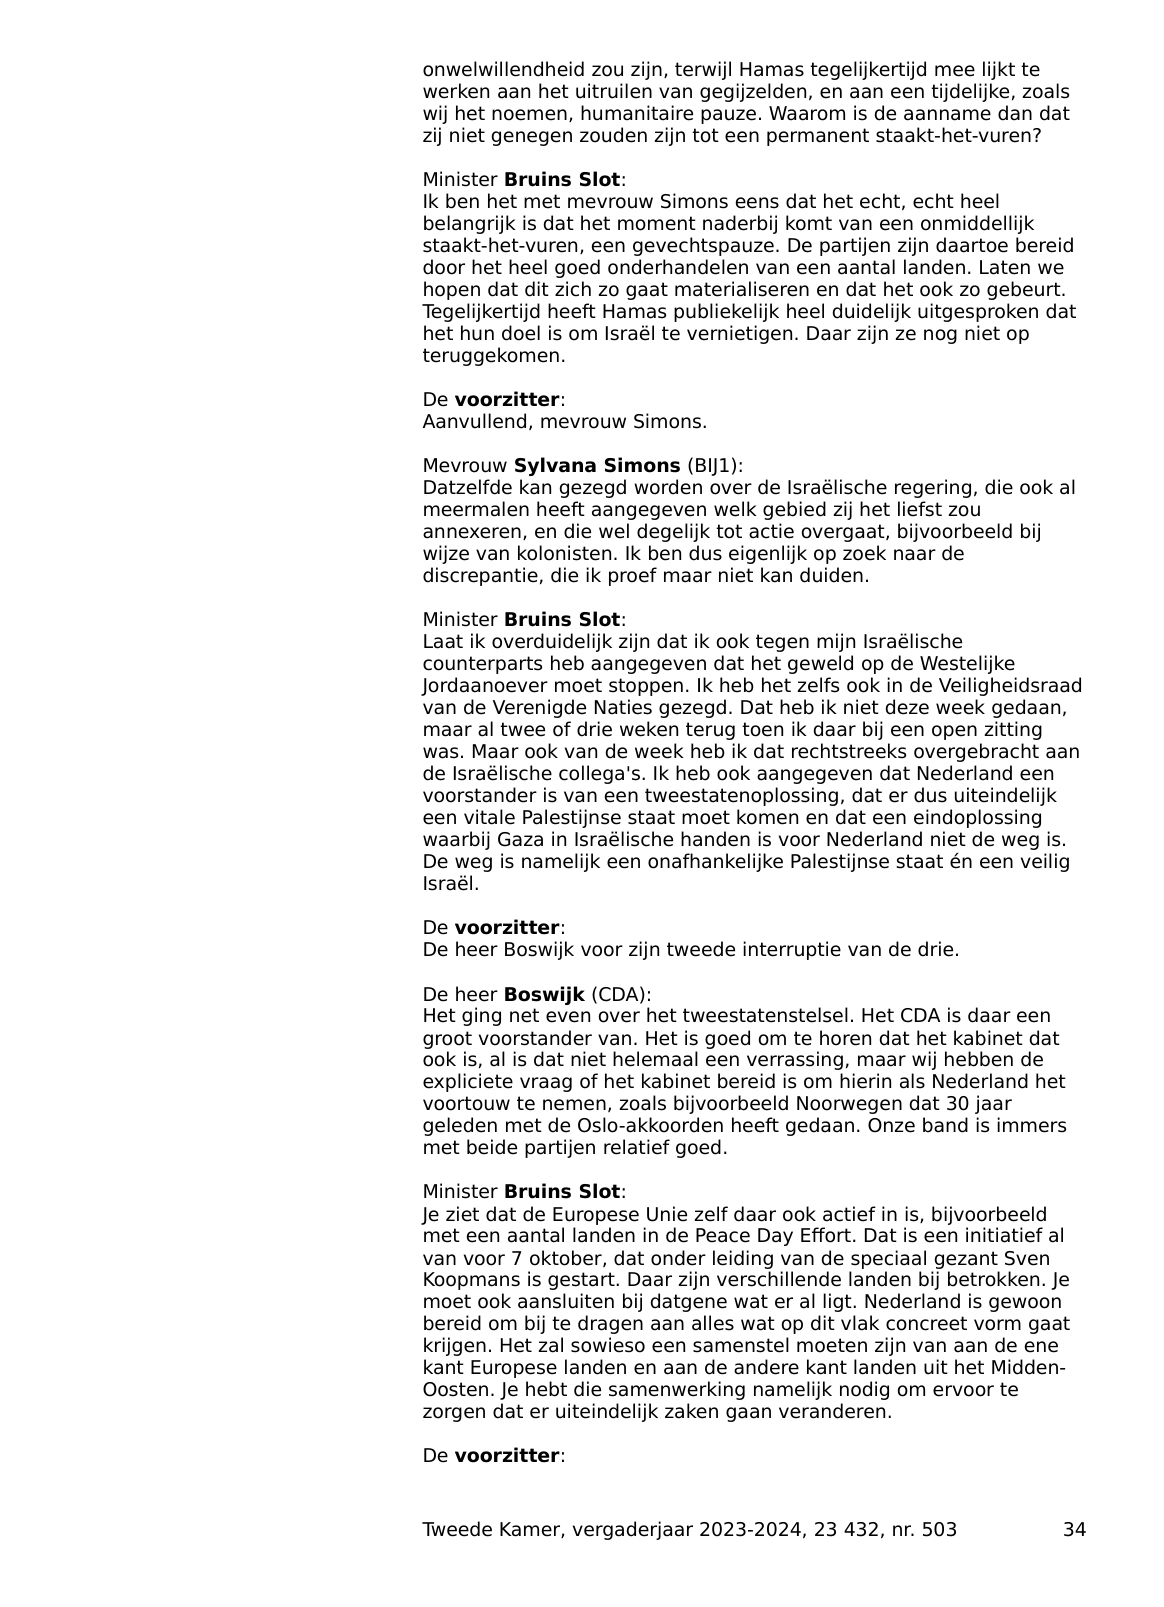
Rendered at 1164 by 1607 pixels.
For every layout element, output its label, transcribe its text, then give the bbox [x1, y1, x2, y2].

text Laat ik overduidelijk zijn dat ik ook tegen mijn Israëlische counterparts heb aangegeven dat het geweld op de Westelijke Jordaanoever moet stoppen. Ik heb het zelfs ook in de Veiligheidsraad van de Verenigde Naties gezegd. Dat heb ik niet deze week gedaan, maar al twee of drie weken terug toen ik daar bij een open zitting was. Maar ook van de week heb ik dat rechtstreeks overgebracht aan de Israëlische collega's. Ik heb ook aangegeven dat Nederland een voorstander is van een tweestatenoplossing, dat er dus uiteindelijk een vitale Palestijnse staat moet komen en dat een eindoplossing waarbij Gaza in Israëlische handen is voor Nederland niet de weg is. De weg is namelijk een onafhankelijke Palestijnse staat én een veilig Israël. [422, 631, 1087, 895]
text De voorzitter: [422, 917, 1087, 939]
text De voorzitter: [422, 1445, 1087, 1467]
text Ik ben het met mevrouw Simons eens dat het echt, echt heel belangrijk is dat het moment naderbij komt van een onmiddellijk staakt-het-vuren, een gevechtspauze. De partijen zijn daartoe bereid door het heel goed onderhandelen van een aantal landen. Laten we hopen dat dit zich zo gaat materialiseren en dat het ook zo gebeurt. Tegelijkertijd heeft Hamas publiekelijk heel duidelijk uitgesproken dat het hun doel is om Israël te vernietigen. Daar zijn ze nog niet op teruggekomen. [422, 191, 1087, 367]
text De voorzitter: [422, 389, 1087, 411]
text onwelwillendheid zou zijn, terwijl Hamas tegelijkertijd mee lijkt te werken aan het uitruilen van gegijzelden, en aan een tijdelijke, zoals wij het noemen, humanitaire pauze. Waarom is de aanname dan dat zij niet genegen zouden zijn tot een permanent staakt-het-vuren? [422, 59, 1087, 147]
text Mevrouw Sylvana Simons (BIJ1): [422, 455, 1087, 477]
text Het ging net even over het tweestatenstelsel. Het CDA is daar een groot voorstander van. Het is goed om te horen dat het kabinet dat ook is, al is dat niet helemaal een verrassing, maar wij hebben de expliciete vraag of het kabinet bereid is om hierin als Nederland het voortouw te nemen, zoals bijvoorbeeld Noorwegen dat 30 jaar geleden met de Oslo-akkoorden heeft gedaan. Onze band is immers met beide partijen relatief goed. [422, 1005, 1087, 1159]
text Minister Bruins Slot: [422, 609, 1087, 631]
text Aanvullend, mevrouw Simons. [422, 411, 1087, 433]
text Datzelfde kan gezegd worden over de Israëlische regering, die ook al meermalen heeft aangegeven welk gebied zij het liefst zou annexeren, en die wel degelijk tot actie overgaat, bijvoorbeeld bij wijze van kolonisten. Ik ben dus eigenlijk op zoek naar de discrepantie, die ik proef maar niet kan duiden. [422, 477, 1087, 587]
text De heer Boswijk (CDA): [422, 983, 1087, 1005]
text De heer Boswijk voor zijn tweede interruptie van de drie. [422, 939, 1087, 961]
text Je ziet dat de Europese Unie zelf daar ook actief in is, bijvoorbeeld met een aantal landen in de Peace Day Effort. Dat is een initiatief al van voor 7 oktober, dat onder leiding van de speciaal gezant Sven Koopmans is gestart. Daar zijn verschillende landen bij betrokken. Je moet ook aansluiten bij datgene wat er al ligt. Nederland is gewoon bereid om bij te dragen aan alles wat op dit vlak concreet vorm gaat krijgen. Het zal sowieso een samenstel moeten zijn van aan de ene kant Europese landen en aan de andere kant landen uit het Midden-Oosten. Je hebt die samenwerking namelijk nodig om ervoor te zorgen dat er uiteindelijk zaken gaan veranderen. [422, 1203, 1087, 1423]
text Minister Bruins Slot: [422, 169, 1087, 191]
text Minister Bruins Slot: [422, 1181, 1087, 1203]
